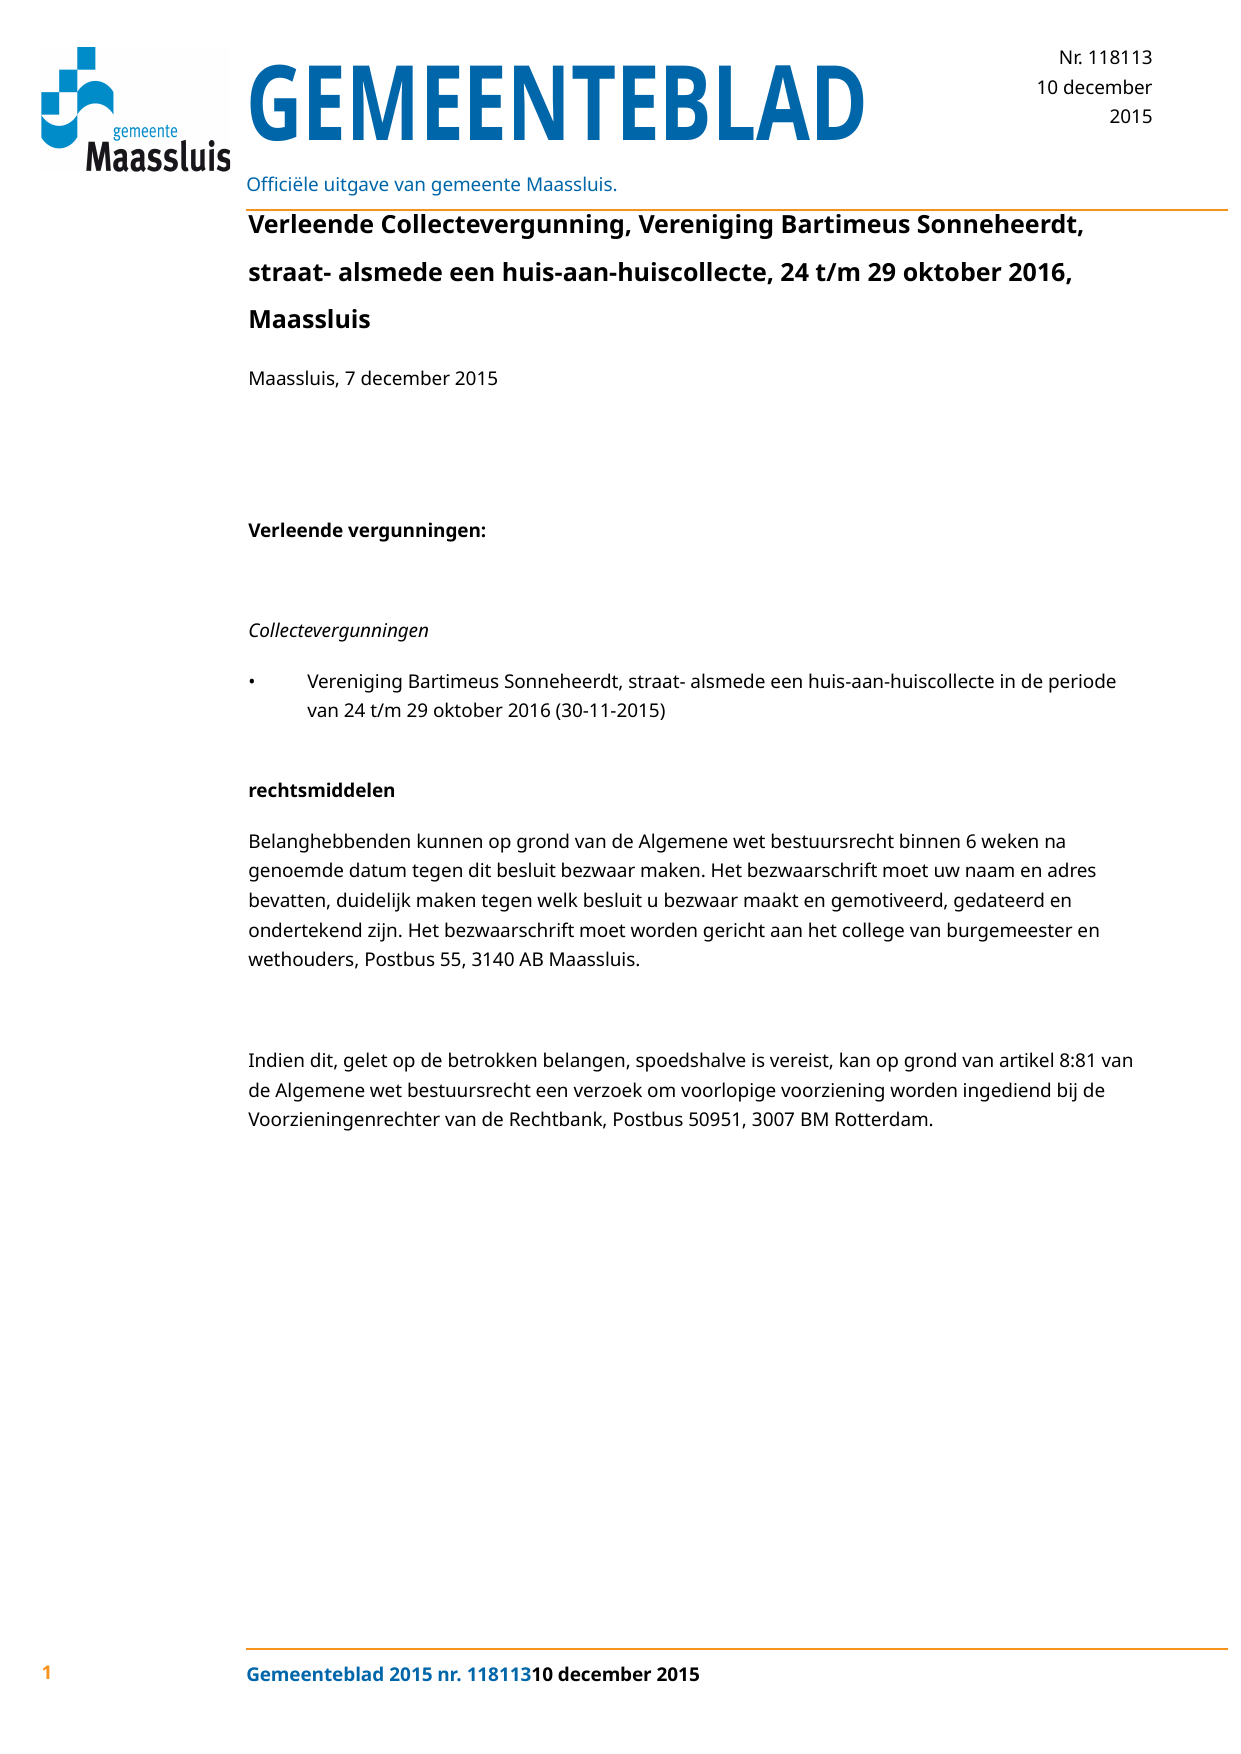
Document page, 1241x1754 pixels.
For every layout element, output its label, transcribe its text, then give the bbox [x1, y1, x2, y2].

text rechtsmiddelen [248, 778, 1152, 803]
text Verleende vergunningen: [248, 517, 1152, 542]
text Collectevergunningen [248, 618, 1152, 643]
text Maassluis, 7 december 2015 [248, 366, 1152, 391]
list Vereniging Bartimeus Sonneheerdt, straat- alsmede een huis-aan-huiscollecte in de periode van 24 t/m 29 oktober 2016 (30-11-2015) [248, 668, 1152, 723]
text Belanghebbenden kunnen op grond van de Algemene wet bestuursrecht binnen 6 weken na genoemde datum tegen dit besluit bezwaar maken. Het bezwaarschrift moet uw naam en adres bevatten, duidelijk maken tegen welk besluit u bezwaar maakt en gemotiveerd, gedateerd en ondertekend zijn. Het bezwaarschrift moet worden gericht aan het college van burgemeester en wethouders, Postbus 55, 3140 AB Maassluis. [248, 828, 1152, 972]
text Indien dit, gelet op de betrokken belangen, spoedshalve is vereist, kan op grond van artikel 8:81 van de Algemene wet bestuursrecht een verzoek om voorlopige voorziening worden ingediend bij de Voorzieningenrechter van de Rechtbank, Postbus 50951, 3007 BM Rotterdam. [248, 1047, 1152, 1132]
picture [41, 47, 77, 92]
picture [41, 47, 231, 172]
text Verleende Collectevergunning, Vereniging Bartimeus Sonneheerdt, straat- alsmede een huis-aan-huiscollecte, 24 t/m 29 oktober 2016, Maassluis [248, 211, 1152, 336]
